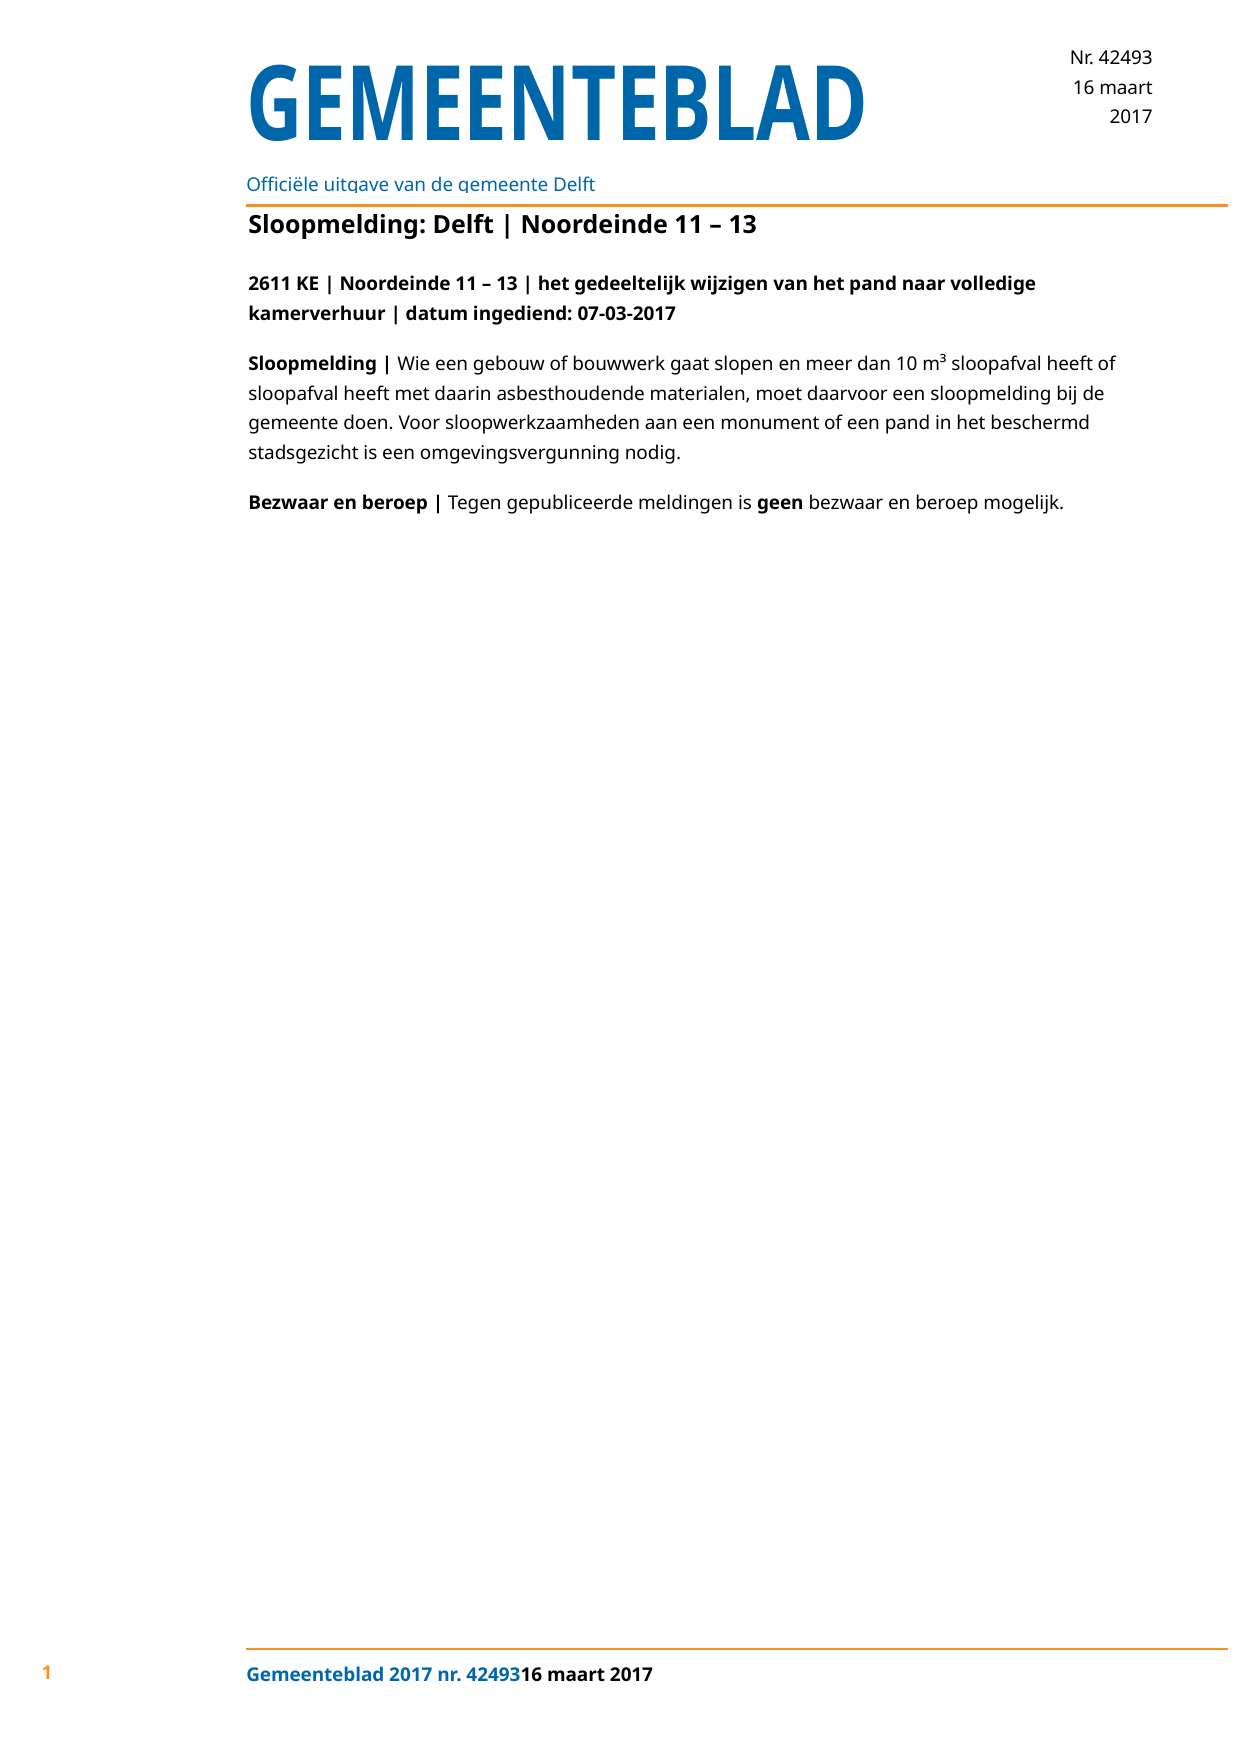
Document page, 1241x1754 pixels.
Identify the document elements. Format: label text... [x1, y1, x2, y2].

text Bezwaar en beroep | Tegen gepubliceerde meldingen is geen bezwaar en beroep mogelijk. [248, 489, 1152, 515]
picture [41, 47, 231, 172]
text Sloopmelding | Wie een gebouw of bouwwerk gaat slopen en meer dan 10 m³ sloopafval heeft of sloopafval heeft met daarin asbesthoudende materialen, moet daarvoor een sloopmelding bij de gemeente doen. Voor sloopwerkzaamheden aan een monument of een pand in het beschermd stadsgezicht is een omgevingsvergunning nodig. [248, 350, 1152, 465]
text Sloopmelding: Delft | Noordeinde 11 – 13 [248, 207, 1152, 241]
text 2611 KE | Noordeinde 11 – 13 | het gedeeltelijk wijzigen van het pand naar volledige kamerverhuur | datum ingediend: 07-03-2017 [248, 270, 1152, 326]
